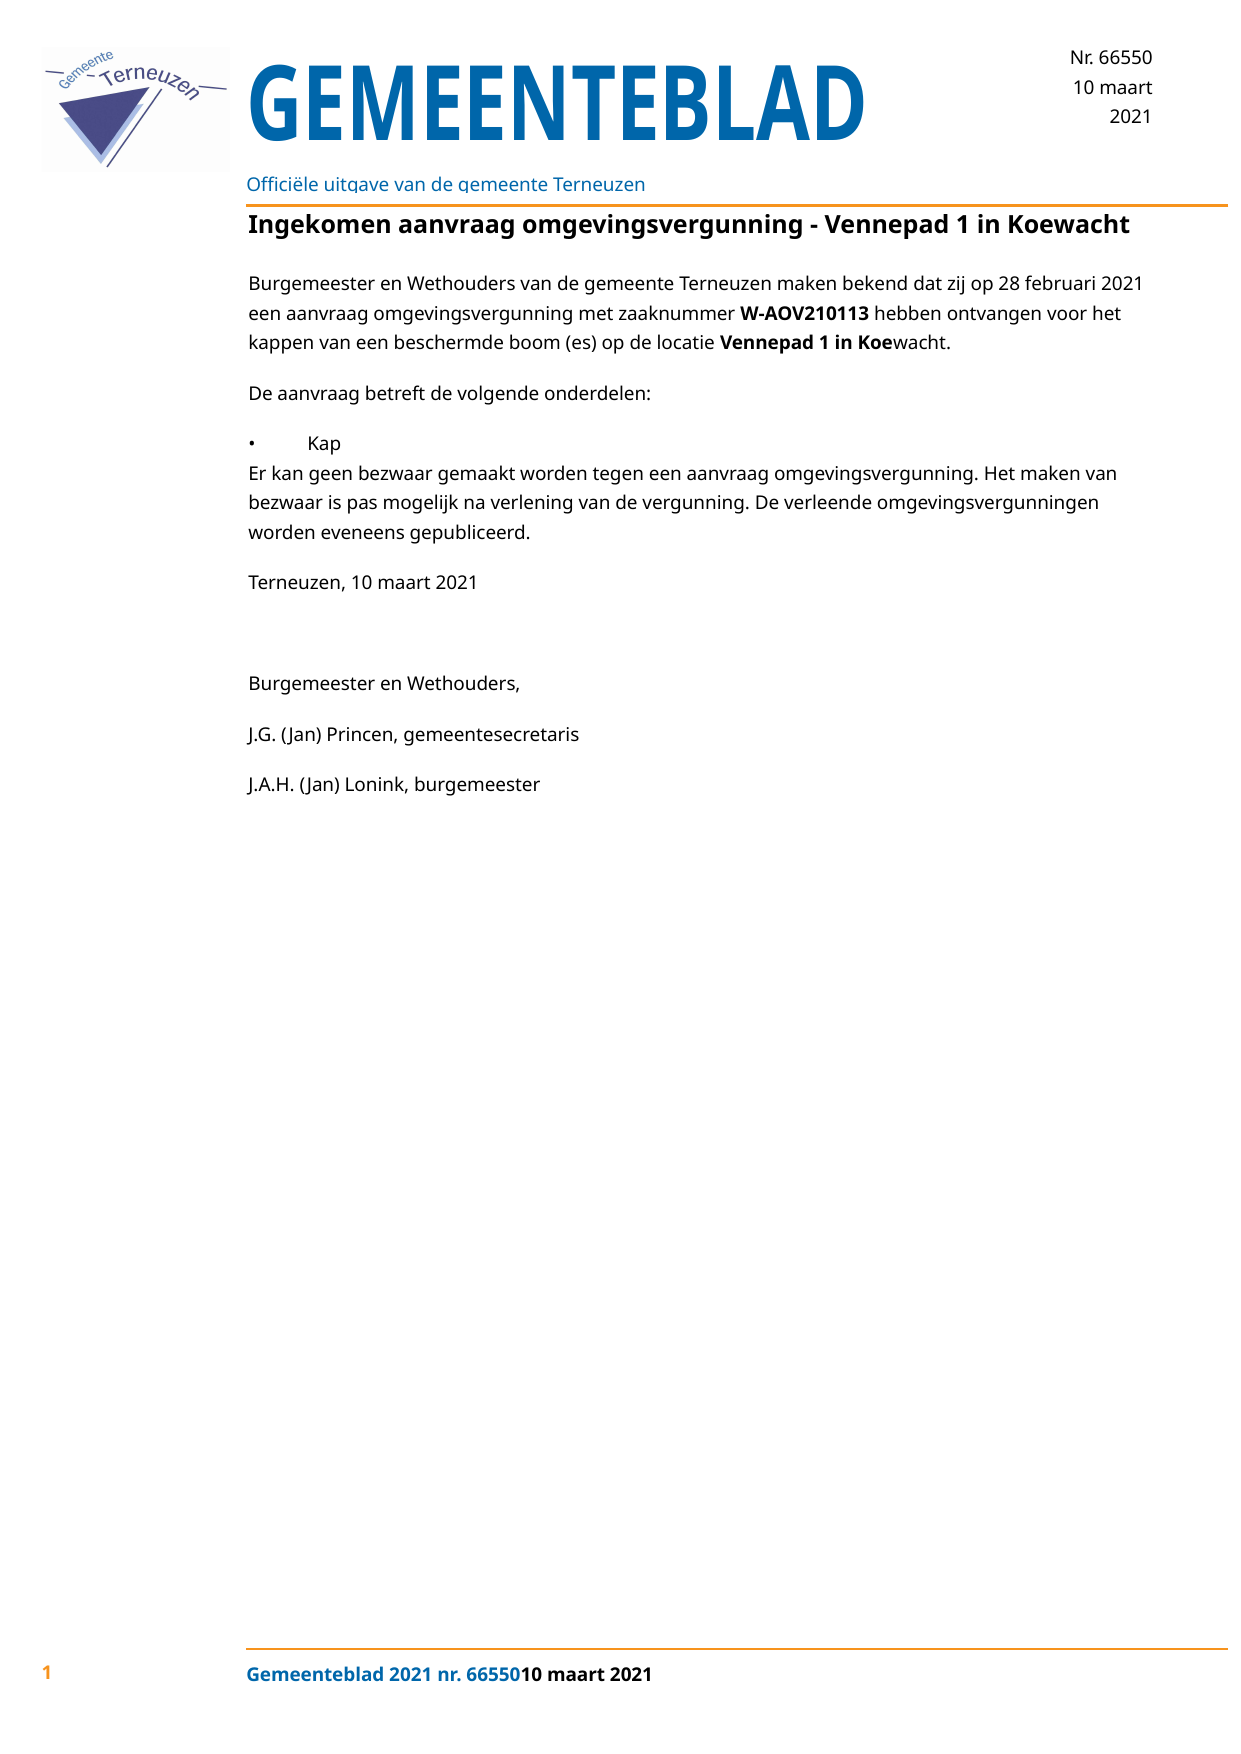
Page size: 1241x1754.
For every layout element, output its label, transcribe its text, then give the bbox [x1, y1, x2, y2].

text Er kan geen bezwaar gemaakt worden tegen een aanvraag omgevingsvergunning. Het maken van bezwaar is pas mogelijk na verlening van de vergunning. De verleende omgevingsvergunningen worden eveneens gepubliceerd. [248, 460, 1152, 545]
text Burgemeester en Wethouders van de gemeente Terneuzen maken bekend dat zij op 28 februari 2021 een aanvraag omgevingsvergunning met zaaknummer W-AOV210113 hebben ontvangen voor het kappen van een beschermde boom (es) op de locatie Vennepad 1 in Koewacht. [248, 270, 1152, 355]
text J.G. (Jan) Princen, gemeentesecretaris [248, 721, 1152, 746]
text Ingekomen aanvraag omgevingsvergunning - Vennepad 1 in Koewacht [248, 207, 1152, 241]
list Kap [248, 430, 1152, 456]
picture [41, 47, 231, 172]
text Terneuzen, 10 maart 2021 [248, 569, 1152, 595]
text De aanvraag betreft de volgende onderdelen: [248, 380, 1152, 406]
text J.A.H. (Jan) Lonink, burgemeester [248, 771, 1152, 797]
text Burgemeester en Wethouders, [248, 670, 1152, 696]
